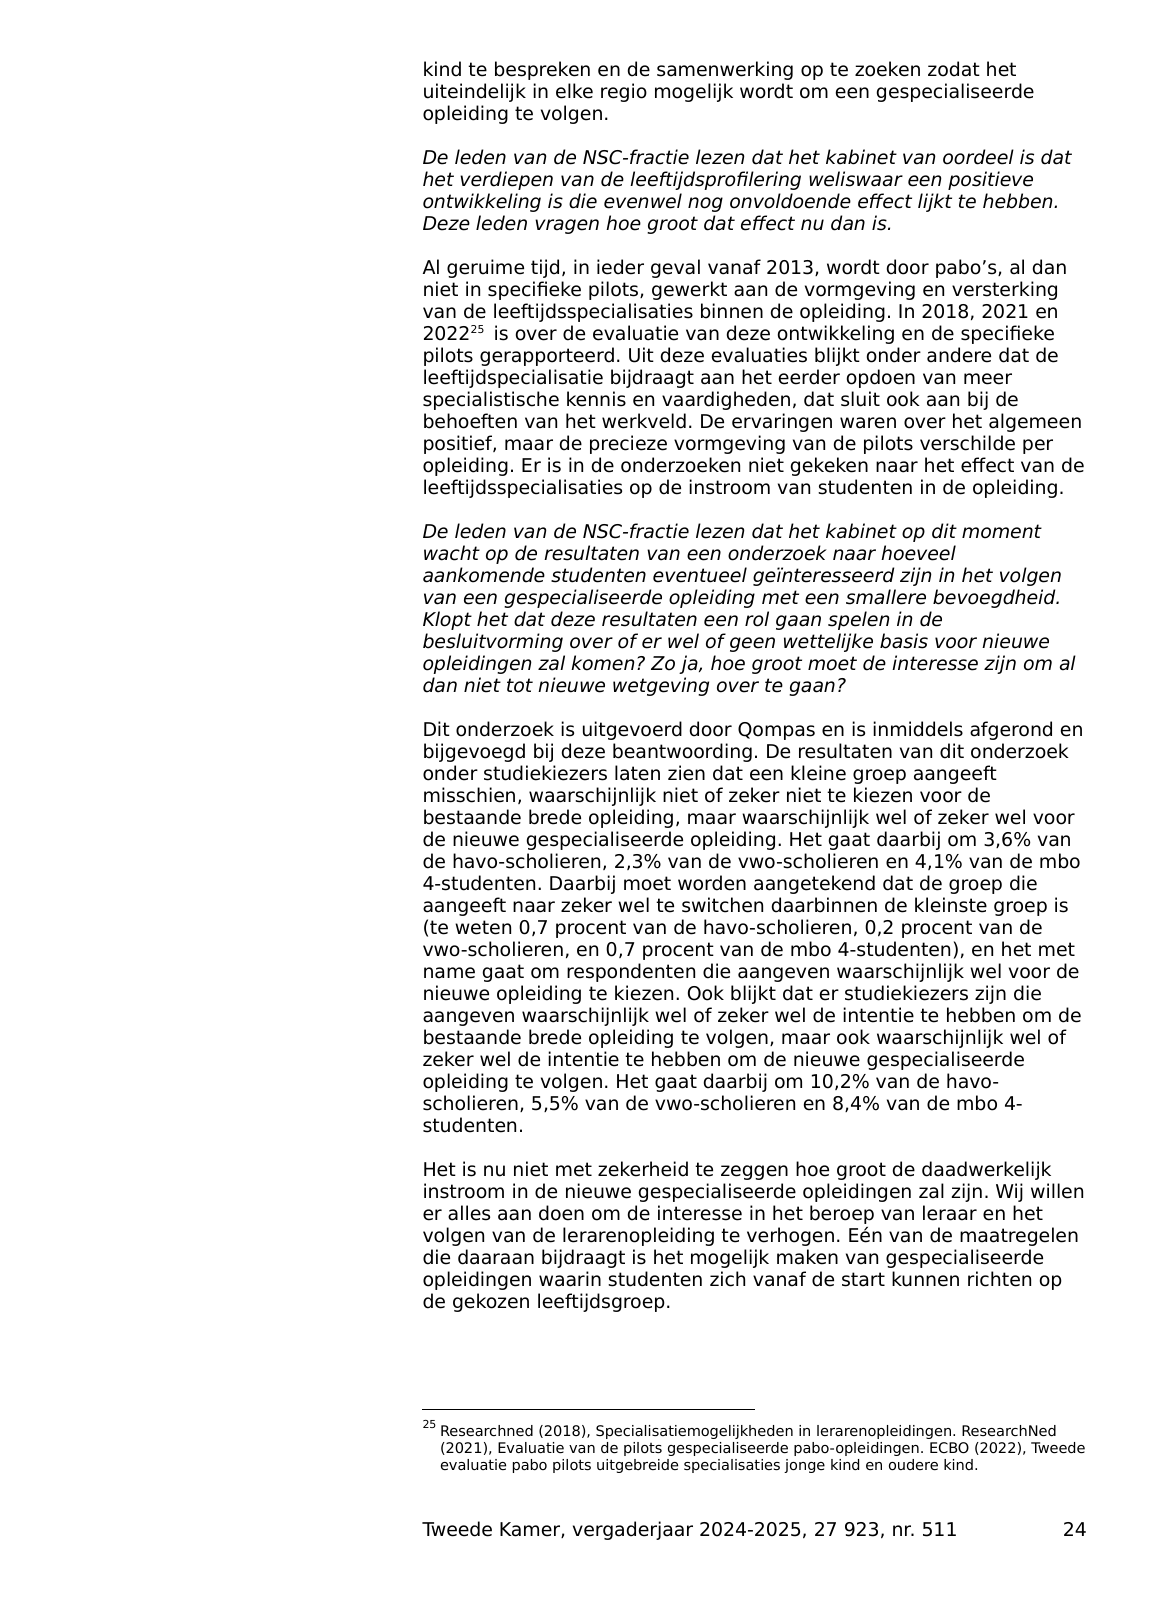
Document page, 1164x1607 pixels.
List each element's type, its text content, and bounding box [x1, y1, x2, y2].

text Al geruime tijd, in ieder geval vanaf 2013, wordt door pabo’s, al dan niet in specifieke pilots, gewerkt aan de vormgeving en versterking van de leeftijdsspecialisaties binnen de opleiding. In 2018, 2021 en 2022 is over de evaluatie van deze ontwikkeling en de specifieke pilots gerapporteerd. Uit deze evaluaties blijkt onder andere dat de leeftijdspecialisatie bijdraagt aan het eerder opdoen van meer specialistische kennis en vaardigheden, dat sluit ook aan bij de behoeften van het werkveld. De ervaringen waren over het algemeen positief, maar de precieze vormgeving van de pilots verschilde per opleiding. Er is in de onderzoeken niet gekeken naar het effect van de leeftijdsspecialisaties op de instroom van studenten in de opleiding. [422, 257, 1087, 499]
text kind te bespreken en de samenwerking op te zoeken zodat het uiteindelijk in elke regio mogelijk wordt om een gespecialiseerde opleiding te volgen. [422, 59, 1087, 125]
text Researchned (2018), Specialisatiemogelijkheden in lerarenopleidingen. ResearchNed (2021), Evaluatie van de pilots gespecialiseerde pabo-opleidingen. ECBO (2022), Tweede evaluatie pabo pilots uitgebreide specialisaties jonge kind en oudere kind. [422, 1418, 1087, 1474]
text De leden van de NSC-fractie lezen dat het kabinet op dit moment wacht op de resultaten van een onderzoek naar hoeveel aankomende studenten eventueel geïnteresseerd zijn in het volgen van een gespecialiseerde opleiding met een smallere bevoegdheid. Klopt het dat deze resultaten een rol gaan spelen in de besluitvorming over of er wel of geen wettelijke basis voor nieuwe opleidingen zal komen? Zo ja, hoe groot moet de interesse zijn om al dan niet tot nieuwe wetgeving over te gaan? [422, 521, 1087, 697]
text De leden van de NSC-fractie lezen dat het kabinet van oordeel is dat het verdiepen van de leeftijdsprofilering weliswaar een positieve ontwikkeling is die evenwel nog onvoldoende effect lijkt te hebben. Deze leden vragen hoe groot dat effect nu dan is. [422, 147, 1087, 235]
text Dit onderzoek is uitgevoerd door Qompas en is inmiddels afgerond en bijgevoegd bij deze beantwoording. De resultaten van dit onderzoek onder studiekiezers laten zien dat een kleine groep aangeeft misschien, waarschijnlijk niet of zeker niet te kiezen voor de bestaande brede opleiding, maar waarschijnlijk wel of zeker wel voor de nieuwe gespecialiseerde opleiding. Het gaat daarbij om 3,6% van de havo-scholieren, 2,3% van de vwo-scholieren en 4,1% van de mbo 4-studenten. Daarbij moet worden aangetekend dat de groep die aangeeft naar zeker wel te switchen daarbinnen de kleinste groep is (te weten 0,7 procent van de havo-scholieren, 0,2 procent van de vwo-scholieren, en 0,7 procent van de mbo 4-studenten), en het met name gaat om respondenten die aangeven waarschijnlijk wel voor de nieuwe opleiding te kiezen. Ook blijkt dat er studiekiezers zijn die aangeven waarschijnlijk wel of zeker wel de intentie te hebben om de bestaande brede opleiding te volgen, maar ook waarschijnlijk wel of zeker wel de intentie te hebben om de nieuwe gespecialiseerde opleiding te volgen. Het gaat daarbij om 10,2% van de havo-scholieren, 5,5% van de vwo-scholieren en 8,4% van de mbo 4-studenten. [422, 719, 1087, 1137]
text Het is nu niet met zekerheid te zeggen hoe groot de daadwerkelijk instroom in de nieuwe gespecialiseerde opleidingen zal zijn. Wij willen er alles aan doen om de interesse in het beroep van leraar en het volgen van de lerarenopleiding te verhogen. Eén van de maatregelen die daaraan bijdraagt is het mogelijk maken van gespecialiseerde opleidingen waarin studenten zich vanaf de start kunnen richten op de gekozen leeftijdsgroep. [422, 1159, 1087, 1313]
